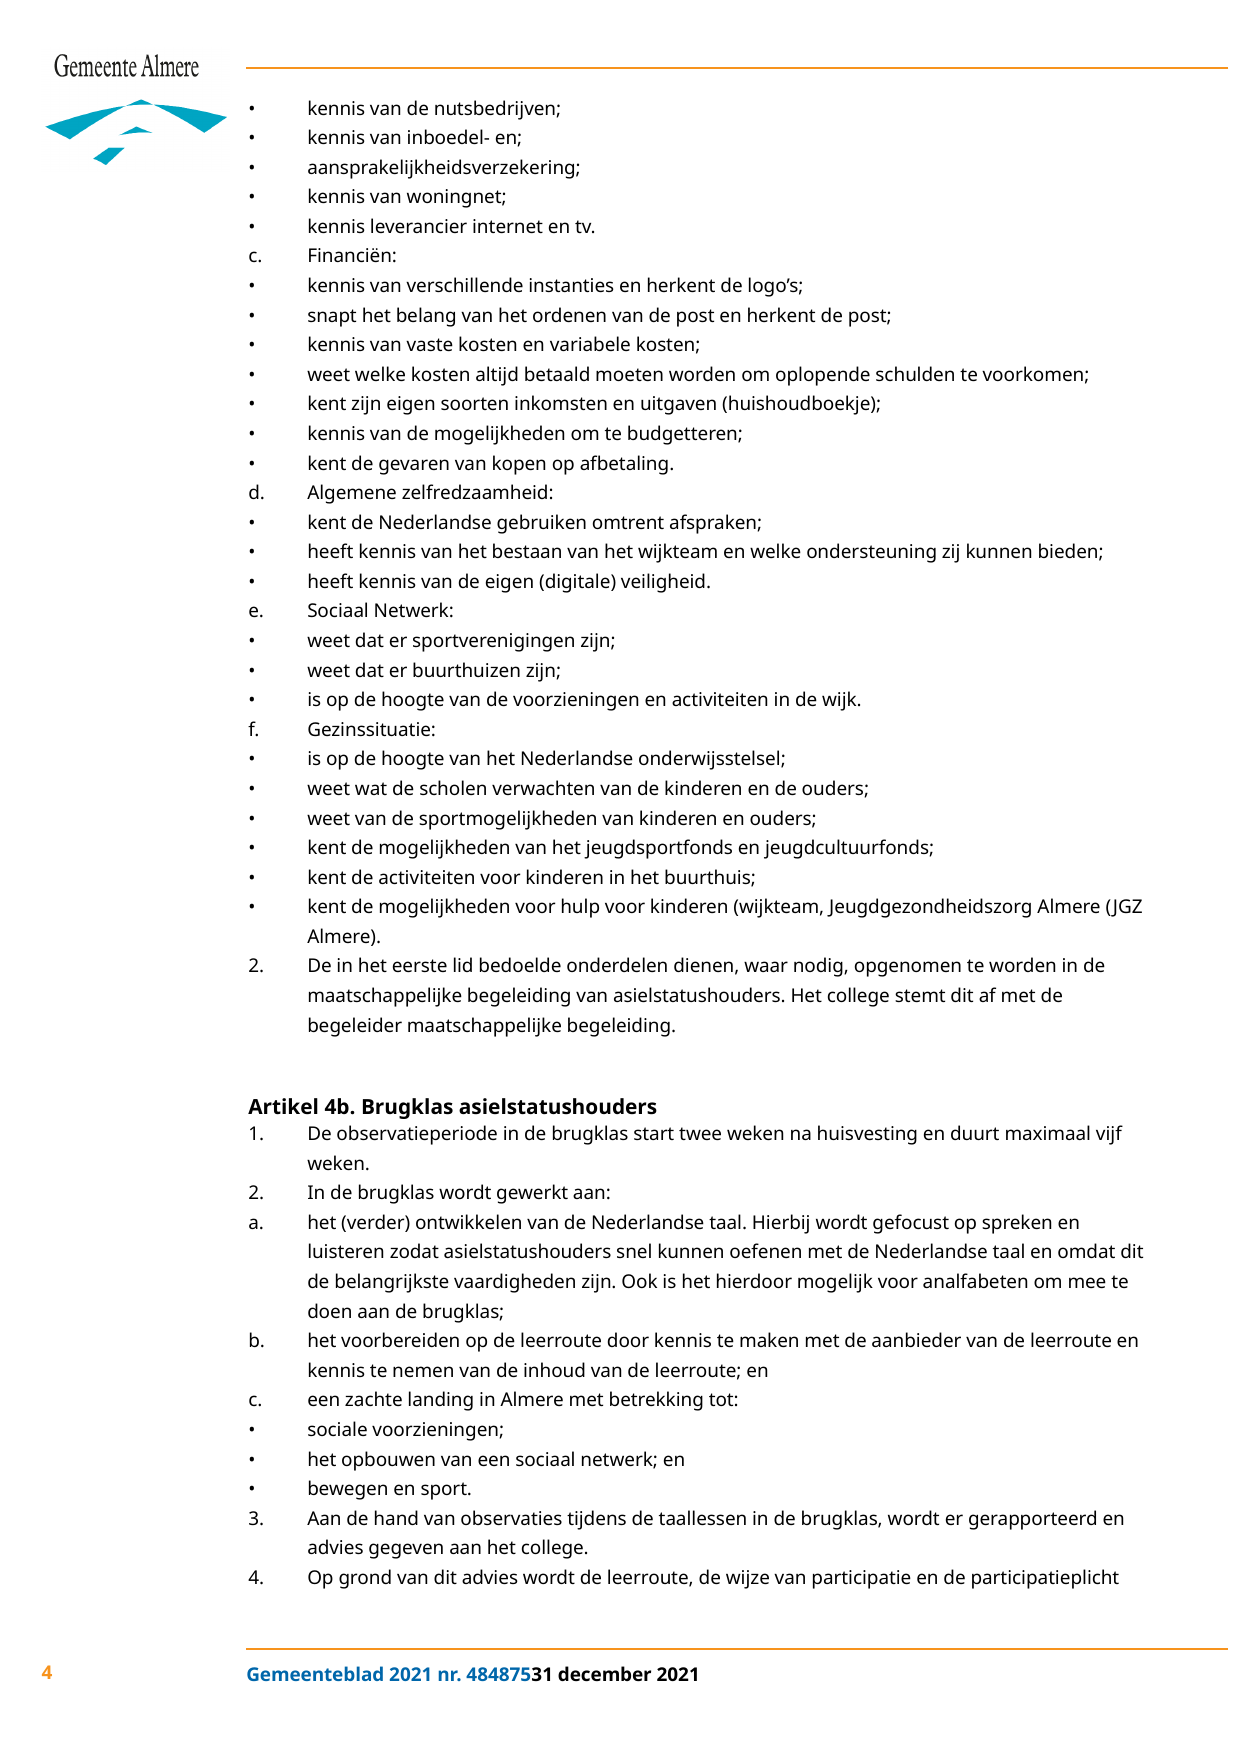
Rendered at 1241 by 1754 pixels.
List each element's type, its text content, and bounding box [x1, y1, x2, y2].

list weet dat er buurthuizen zijn; [248, 657, 1152, 683]
list is op de hoogte van de voorzieningen en activiteiten in de wijk. [248, 686, 1152, 712]
list De in het eerste lid bedoelde onderdelen dienen, waar nodig, opgenomen te worden in de maatschappelijke begeleiding van asielstatushouders. Het college stemt dit af met de begeleider maatschappelijke begeleiding. [248, 953, 1152, 1038]
list Gezinssituatie: [248, 716, 1152, 742]
list kent de activiteiten voor kinderen in het buurthuis; [248, 864, 1152, 890]
list kent de mogelijkheden voor hulp voor kinderen (wijkteam, Jeugdgezondheidszorg Almere (JGZ Almere). [248, 893, 1152, 949]
list kennis van vaste kosten en variabele kosten; [248, 331, 1152, 357]
list Op grond van dit advies wordt de leerroute, de wijze van participatie en de participatieplicht [248, 1564, 1152, 1590]
list heeft kennis van de eigen (digitale) veiligheid. [248, 568, 1152, 594]
list Sociaal Netwerk: [248, 598, 1152, 623]
list een zachte landing in Almere met betrekking tot: [248, 1387, 1152, 1412]
list is op de hoogte van het Nederlandse onderwijsstelsel; [248, 746, 1152, 771]
list Aan de hand van observaties tijdens de taallessen in de brugklas, wordt er gerapporteerd en advies gegeven aan het college. [248, 1505, 1152, 1560]
list kent de Nederlandse gebruiken omtrent afspraken; [248, 509, 1152, 535]
text Artikel 4b. Brugklas asielstatushouders [248, 1092, 1152, 1120]
list kennis van de mogelijkheden om te budgetteren; [248, 420, 1152, 446]
list Algemene zelfredzaamheid: [248, 479, 1152, 505]
picture [41, 47, 231, 172]
list aansprakelijkheidsverzekering; [248, 154, 1152, 180]
list bewegen en sport. [248, 1475, 1152, 1501]
list In de brugklas wordt gewerkt aan: [248, 1179, 1152, 1205]
list heeft kennis van het bestaan van het wijkteam en welke ondersteuning zij kunnen bieden; [248, 538, 1152, 564]
list kennis van inboedel- en; [248, 124, 1152, 150]
list kennis van woningnet; [248, 183, 1152, 209]
list het (verder) ontwikkelen van de Nederlandse taal. Hierbij wordt gefocust op spreken en luisteren zodat asielstatushouders snel kunnen oefenen met de Nederlandse taal en omdat dit de belangrijkste vaardigheden zijn. Ook is het hierdoor mogelijk voor analfabeten om mee te doen aan de brugklas; [248, 1209, 1152, 1323]
list De observatieperiode in de brugklas start twee weken na huisvesting en duurt maximaal vijf weken. [248, 1120, 1152, 1176]
list Financiën: [248, 243, 1152, 268]
list het opbouwen van een sociaal netwerk; en [248, 1446, 1152, 1471]
list het voorbereiden op de leerroute door kennis te maken met de aanbieder van de leerroute en kennis te nemen van de inhoud van de leerroute; en [248, 1327, 1152, 1383]
list kennis van de nutsbedrijven; [248, 95, 1152, 121]
list kent zijn eigen soorten inkomsten en uitgaven (huishoudboekje); [248, 391, 1152, 416]
list kent de gevaren van kopen op afbetaling. [248, 450, 1152, 476]
list sociale voorzieningen; [248, 1416, 1152, 1442]
list weet welke kosten altijd betaald moeten worden om oplopende schulden te voorkomen; [248, 361, 1152, 387]
list kennis leverancier internet en tv. [248, 213, 1152, 239]
list kennis van verschillende instanties en herkent de logo’s; [248, 272, 1152, 298]
list kent de mogelijkheden van het jeugdsportfonds en jeugdcultuurfonds; [248, 834, 1152, 860]
list weet van de sportmogelijkheden van kinderen en ouders; [248, 805, 1152, 831]
list weet wat de scholen verwachten van de kinderen en de ouders; [248, 775, 1152, 801]
list weet dat er sportverenigingen zijn; [248, 627, 1152, 653]
list snapt het belang van het ordenen van de post en herkent de post; [248, 302, 1152, 328]
